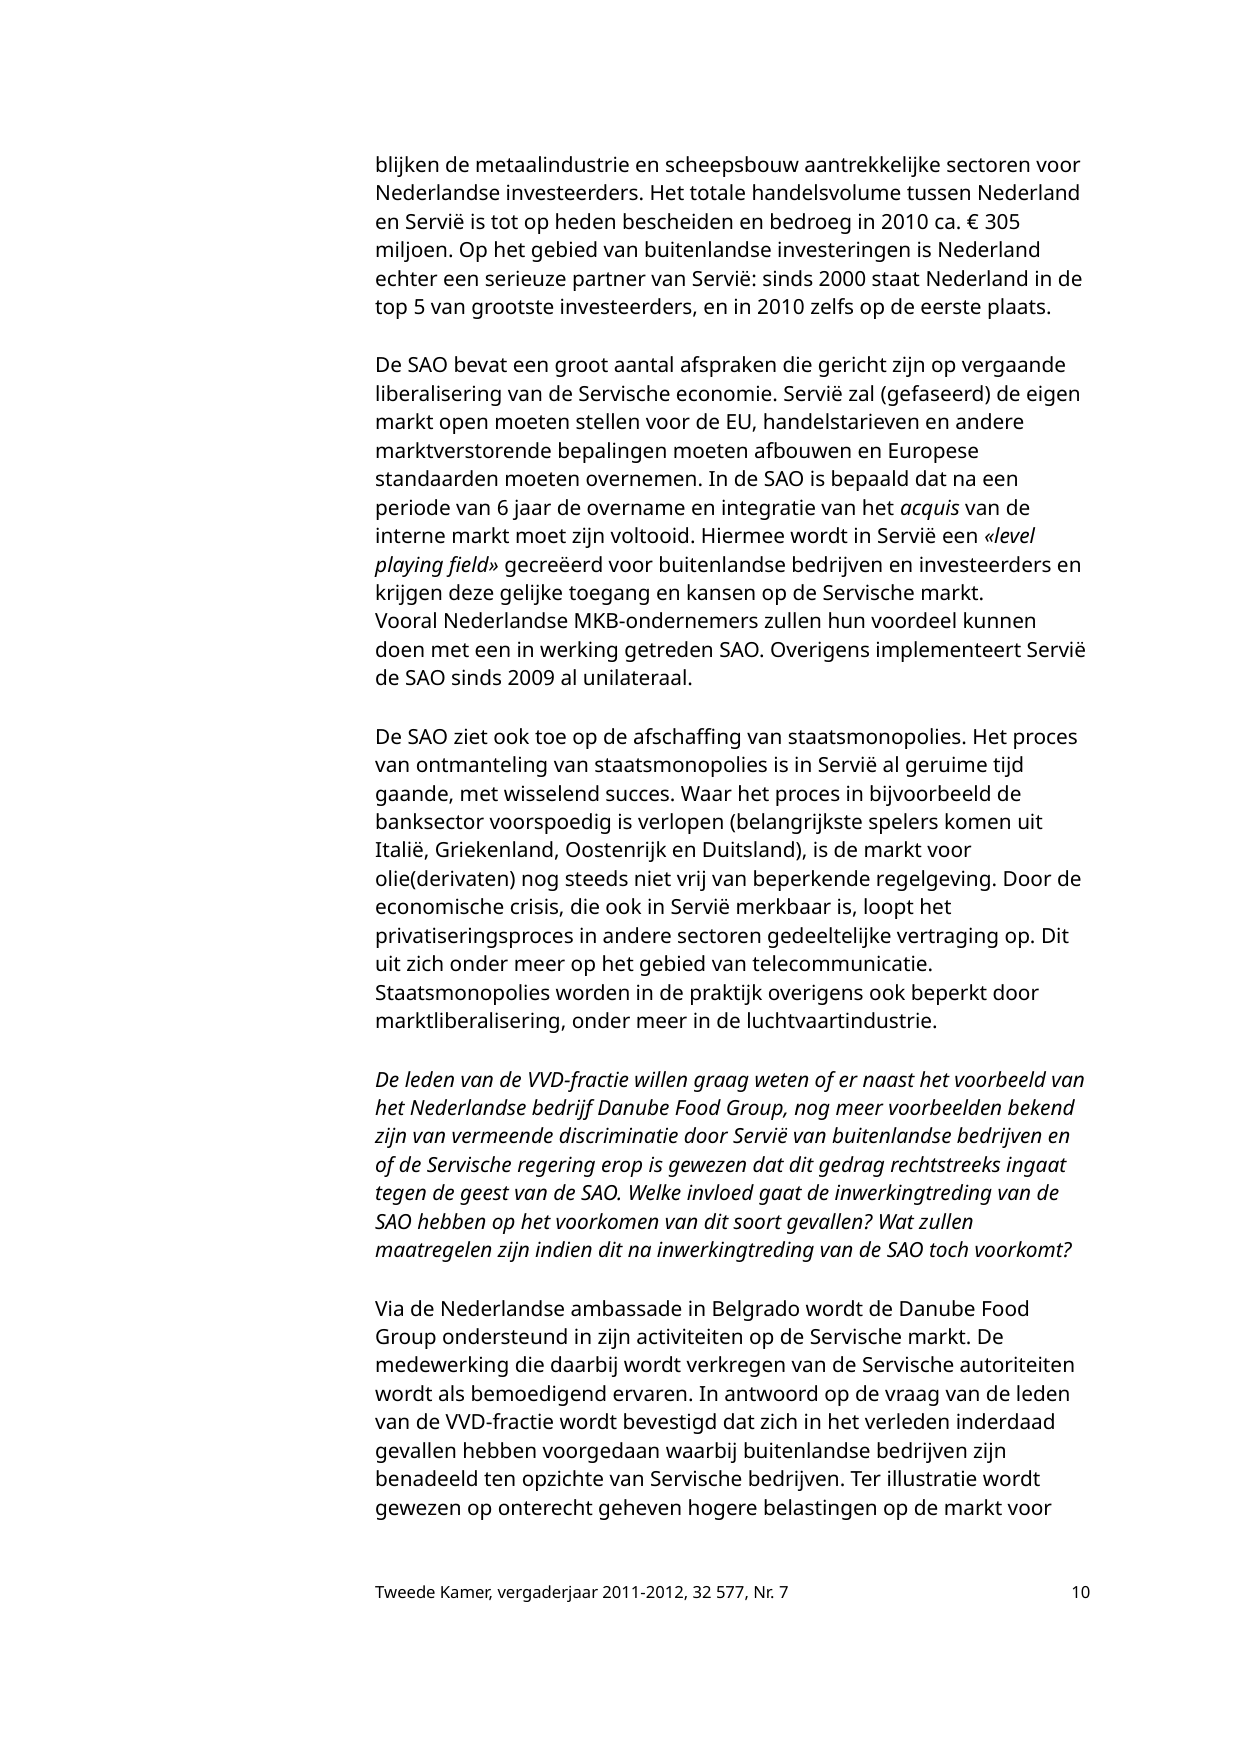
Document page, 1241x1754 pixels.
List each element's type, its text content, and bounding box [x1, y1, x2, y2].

text De SAO ziet ook toe op de afschaffing van staatsmonopolies. Het proces van ontmanteling van staatsmonopolies is in Servië al geruime tijd gaande, met wisselend succes. Waar het proces in bijvoorbeeld de banksector voorspoedig is verlopen (belangrijkste spelers komen uit Italië, Griekenland, Oostenrijk en Duitsland), is de markt voor olie(derivaten) nog steeds niet vrij van beperkende regelgeving. Door de economische crisis, die ook in Servië merkbaar is, loopt het privatiseringsproces in andere sectoren gedeeltelijke vertraging op. Dit uit zich onder meer op het gebied van telecommunicatie. Staatsmonopolies worden in de praktijk overigens ook beperkt door marktliberalisering, onder meer in de luchtvaartindustrie. [375, 722, 1090, 1035]
text Via de Nederlandse ambassade in Belgrado wordt de Danube Food Group ondersteund in zijn activiteiten op de Servische markt. De medewerking die daarbij wordt verkregen van de Servische autoriteiten wordt als bemoedigend ervaren. In antwoord op de vraag van de leden van de VVD-fractie wordt bevestigd dat zich in het verleden inderdaad gevallen hebben voorgedaan waarbij buitenlandse bedrijven zijn benadeeld ten opzichte van Servische bedrijven. Ter illustratie wordt gewezen op onterecht geheven hogere belastingen op de markt voor [375, 1294, 1090, 1521]
text De SAO bevat een groot aantal afspraken die gericht zijn op vergaande liberalisering van de Servische economie. Servië zal (gefaseerd) de eigen markt open moeten stellen voor de EU, handelstarieven en andere marktverstorende bepalingen moeten afbouwen en Europese standaarden moeten overnemen. In de SAO is bepaald dat na een periode van 6 jaar de overname en integratie van het acquis van de interne markt moet zijn voltooid. Hiermee wordt in Servië een «level playing field» gecreëerd voor buitenlandse bedrijven en investeerders en krijgen deze gelijke toegang en kansen op de Servische markt. [375, 351, 1090, 607]
text blijken de metaalindustrie en scheepsbouw aantrekkelijke sectoren voor Nederlandse investeerders. Het totale handelsvolume tussen Nederland en Servië is tot op heden bescheiden en bedroeg in 2010 ca. € 305 miljoen. Op het gebied van buitenlandse investeringen is Nederland echter een serieuze partner van Servië: sinds 2000 staat Nederland in de top 5 van grootste investeerders, en in 2010 zelfs op de eerste plaats. [375, 150, 1090, 321]
text Vooral Nederlandse MKB-ondernemers zullen hun voordeel kunnen doen met een in werking getreden SAO. Overigens implementeert Servië de SAO sinds 2009 al unilateraal. [375, 607, 1090, 692]
text De leden van de VVD-fractie willen graag weten of er naast het voorbeeld van het Nederlandse bedrijf Danube Food Group, nog meer voorbeelden bekend zijn van vermeende discriminatie door Servië van buitenlandse bedrijven en of de Servische regering erop is gewezen dat dit gedrag rechtstreeks ingaat tegen de geest van de SAO. Welke invloed gaat de inwerkingtreding van de SAO hebben op het voorkomen van dit soort gevallen? Wat zullen maatregelen zijn indien dit na inwerkingtreding van de SAO toch voorkomt? [375, 1065, 1090, 1264]
